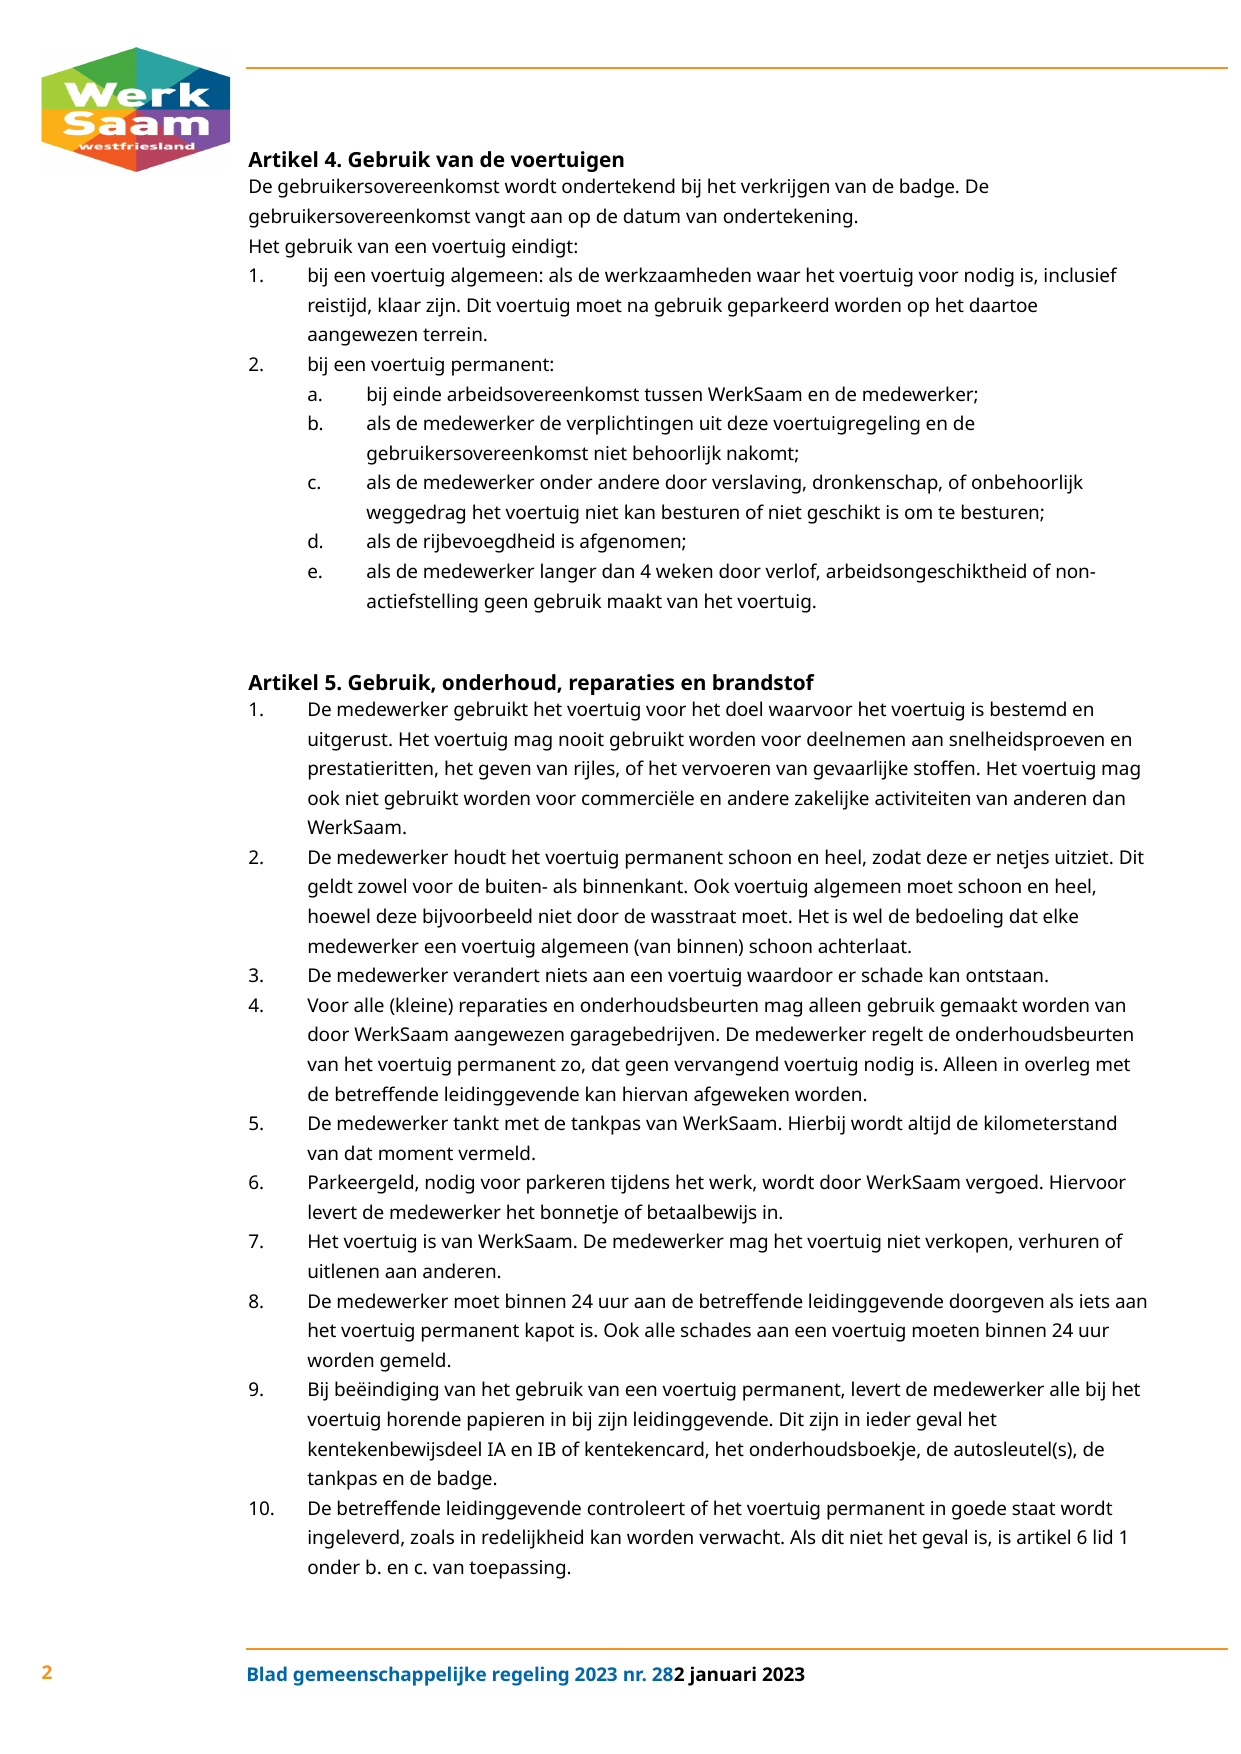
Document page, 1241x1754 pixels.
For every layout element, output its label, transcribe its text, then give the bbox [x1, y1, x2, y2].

text Het gebruik van een voertuig eindigt: [248, 233, 1152, 258]
list bij een voertuig permanent: [248, 351, 1152, 377]
picture [41, 47, 231, 172]
text De gebruikersovereenkomst wordt ondertekend bij het verkrijgen van de badge. De gebruikersovereenkomst vangt aan op de datum van ondertekening. [248, 174, 1152, 229]
list als de medewerker onder andere door verslaving, dronkenschap, of onbehoorlijk weggedrag het voertuig niet kan besturen of niet geschikt is om te besturen; [307, 469, 1152, 525]
list Bij beëindiging van het gebruik van een voertuig permanent, levert de medewerker alle bij het voertuig horende papieren in bij zijn leidinggevende. Dit zijn in ieder geval het kentekenbewijsdeel IA en IB of kentekencard, het onderhoudsboekje, de autosleutel(s), de tankpas en de badge. [248, 1377, 1152, 1491]
list bij einde arbeidsovereenkomst tussen WerkSaam en de medewerker; [307, 381, 1152, 406]
list De medewerker tankt met de tankpas van WerkSaam. Hierbij wordt altijd de kilometerstand van dat moment vermeld. [248, 1110, 1152, 1166]
list De medewerker verandert niets aan een voertuig waardoor er schade kan ontstaan. [248, 962, 1152, 988]
text Artikel 4. Gebruik van de voertuigen [248, 145, 1152, 174]
list De betreffende leidinggevende controleert of het voertuig permanent in goede staat wordt ingeleverd, zoals in redelijkheid kan worden verwacht. Als dit niet het geval is, is artikel 6 lid 1 onder b. en c. van toepassing. [248, 1495, 1152, 1580]
list De medewerker houdt het voertuig permanent schoon en heel, zodat deze er netjes uitziet. Dit geldt zowel voor de buiten- als binnenkant. Ook voertuig algemeen moet schoon en heel, hoewel deze bijvoorbeeld niet door de wasstraat moet. Het is wel de bedoeling dat elke medewerker een voertuig algemeen (van binnen) schoon achterlaat. [248, 844, 1152, 959]
list Voor alle (kleine) reparaties en onderhoudsbeurten mag alleen gebruik gemaakt worden van door WerkSaam aangewezen garagebedrijven. De medewerker regelt de onderhoudsbeurten van het voertuig permanent zo, dat geen vervangend voertuig nodig is. Alleen in overleg met de betreffende leidinggevende kan hiervan afgeweken worden. [248, 992, 1152, 1107]
list bij een voertuig algemeen: als de werkzaamheden waar het voertuig voor nodig is, inclusief reistijd, klaar zijn. Dit voertuig moet na gebruik geparkeerd worden op het daartoe aangewezen terrein. [248, 262, 1152, 347]
list Parkeergeld, nodig voor parkeren tijdens het werk, wordt door WerkSaam vergoed. Hiervoor levert de medewerker het bonnetje of betaalbewijs in. [248, 1169, 1152, 1225]
text Artikel 5. Gebruik, onderhoud, reparaties en brandstof [248, 668, 1152, 696]
list Het voertuig is van WerkSaam. De medewerker mag het voertuig niet verkopen, verhuren of uitlenen aan anderen. [248, 1229, 1152, 1284]
list als de rijbevoegdheid is afgenomen; [307, 529, 1152, 554]
list als de medewerker de verplichtingen uit deze voertuigregeling en de gebruikersovereenkomst niet behoorlijk nakomt; [307, 410, 1152, 466]
list De medewerker gebruikt het voertuig voor het doel waarvoor het voertuig is bestemd en uitgerust. Het voertuig mag nooit gebruikt worden voor deelnemen aan snelheidsproeven en prestatieritten, het geven van rijles, of het vervoeren van gevaarlijke stoffen. Het voertuig mag ook niet gebruikt worden voor commerciële en andere zakelijke activiteiten van anderen dan WerkSaam. [248, 696, 1152, 840]
list als de medewerker langer dan 4 weken door verlof, arbeidsongeschiktheid of non-actiefstelling geen gebruik maakt van het voertuig. [307, 558, 1152, 613]
list De medewerker moet binnen 24 uur aan de betreffende leidinggevende doorgeven als iets aan het voertuig permanent kapot is. Ook alle schades aan een voertuig moeten binnen 24 uur worden gemeld. [248, 1288, 1152, 1373]
